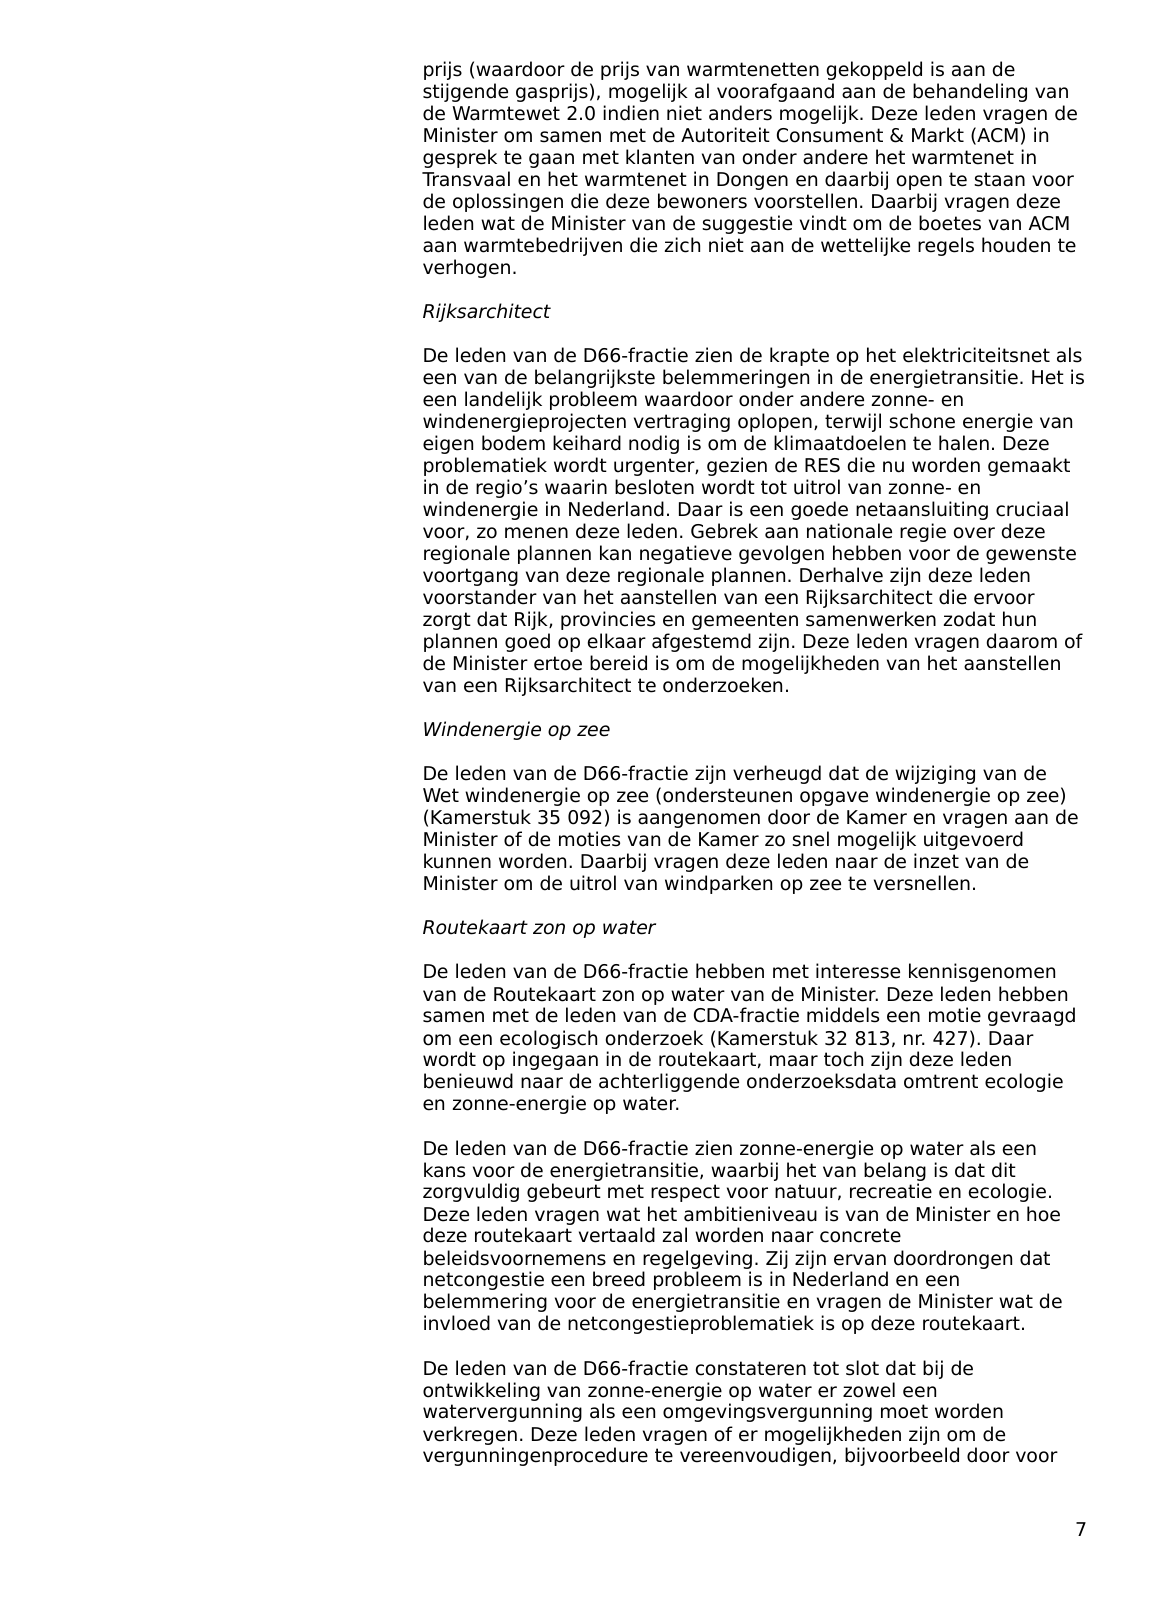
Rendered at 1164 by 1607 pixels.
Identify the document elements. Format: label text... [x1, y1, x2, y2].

subtitle Rijksarchitect [422, 301, 1087, 323]
subtitle Windenergie op zee [422, 719, 1087, 741]
subtitle Routekaart zon op water [422, 917, 1087, 939]
text De leden van de D66-fractie zien zonne-energie op water als een kans voor de energietransitie, waarbij het van belang is dat dit zorgvuldig gebeurt met respect voor natuur, recreatie en ecologie. Deze leden vragen wat het ambitieniveau is van de Minister en hoe deze routekaart vertaald zal worden naar concrete beleidsvoornemens en regelgeving. Zij zijn ervan doordrongen dat netcongestie een breed probleem is in Nederland en een belemmering voor de energietransitie en vragen de Minister wat de invloed van de netcongestieproblematiek is op deze routekaart. [422, 1137, 1087, 1335]
text De leden van de D66-fractie constateren tot slot dat bij de ontwikkeling van zonne-energie op water er zowel een watervergunning als een omgevingsvergunning moet worden verkregen. Deze leden vragen of er mogelijkheden zijn om de vergunningenprocedure te vereenvoudigen, bijvoorbeeld door voor [422, 1357, 1087, 1467]
text De leden van de D66-fractie zien de krapte op het elektriciteitsnet als een van de belangrijkste belemmeringen in de energietransitie. Het is een landelijk probleem waardoor onder andere zonne- en windenergieprojecten vertraging oplopen, terwijl schone energie van eigen bodem keihard nodig is om de klimaatdoelen te halen. Deze problematiek wordt urgenter, gezien de RES die nu worden gemaakt in de regio’s waarin besloten wordt tot uitrol van zonne- en windenergie in Nederland. Daar is een goede netaansluiting cruciaal voor, zo menen deze leden. Gebrek aan nationale regie over deze regionale plannen kan negatieve gevolgen hebben voor de gewenste voortgang van deze regionale plannen. Derhalve zijn deze leden voorstander van het aanstellen van een Rijksarchitect die ervoor zorgt dat Rijk, provincies en gemeenten samenwerken zodat hun plannen goed op elkaar afgestemd zijn. Deze leden vragen daarom of de Minister ertoe bereid is om de mogelijkheden van het aanstellen van een Rijksarchitect te onderzoeken. [422, 345, 1087, 697]
text prijs (waardoor de prijs van warmtenetten gekoppeld is aan de stijgende gasprijs), mogelijk al voorafgaand aan de behandeling van de Warmtewet 2.0 indien niet anders mogelijk. Deze leden vragen de Minister om samen met de Autoriteit Consument & Markt (ACM) in gesprek te gaan met klanten van onder andere het warmtenet in Transvaal en het warmtenet in Dongen en daarbij open te staan voor de oplossingen die deze bewoners voorstellen. Daarbij vragen deze leden wat de Minister van de suggestie vindt om de boetes van ACM aan warmtebedrijven die zich niet aan de wettelijke regels houden te verhogen. [422, 59, 1087, 279]
text De leden van de D66-fractie zijn verheugd dat de wijziging van de Wet windenergie op zee (ondersteunen opgave windenergie op zee) (Kamerstuk 35 092) is aangenomen door de Kamer en vragen aan de Minister of de moties van de Kamer zo snel mogelijk uitgevoerd kunnen worden. Daarbij vragen deze leden naar de inzet van de Minister om de uitrol van windparken op zee te versnellen. [422, 763, 1087, 895]
text De leden van de D66-fractie hebben met interesse kennisgenomen van de Routekaart zon op water van de Minister. Deze leden hebben samen met de leden van de CDA-fractie middels een motie gevraagd om een ecologisch onderzoek (Kamerstuk 32 813, nr. 427). Daar wordt op ingegaan in de routekaart, maar toch zijn deze leden benieuwd naar de achterliggende onderzoeksdata omtrent ecologie en zonne-energie op water. [422, 961, 1087, 1115]
